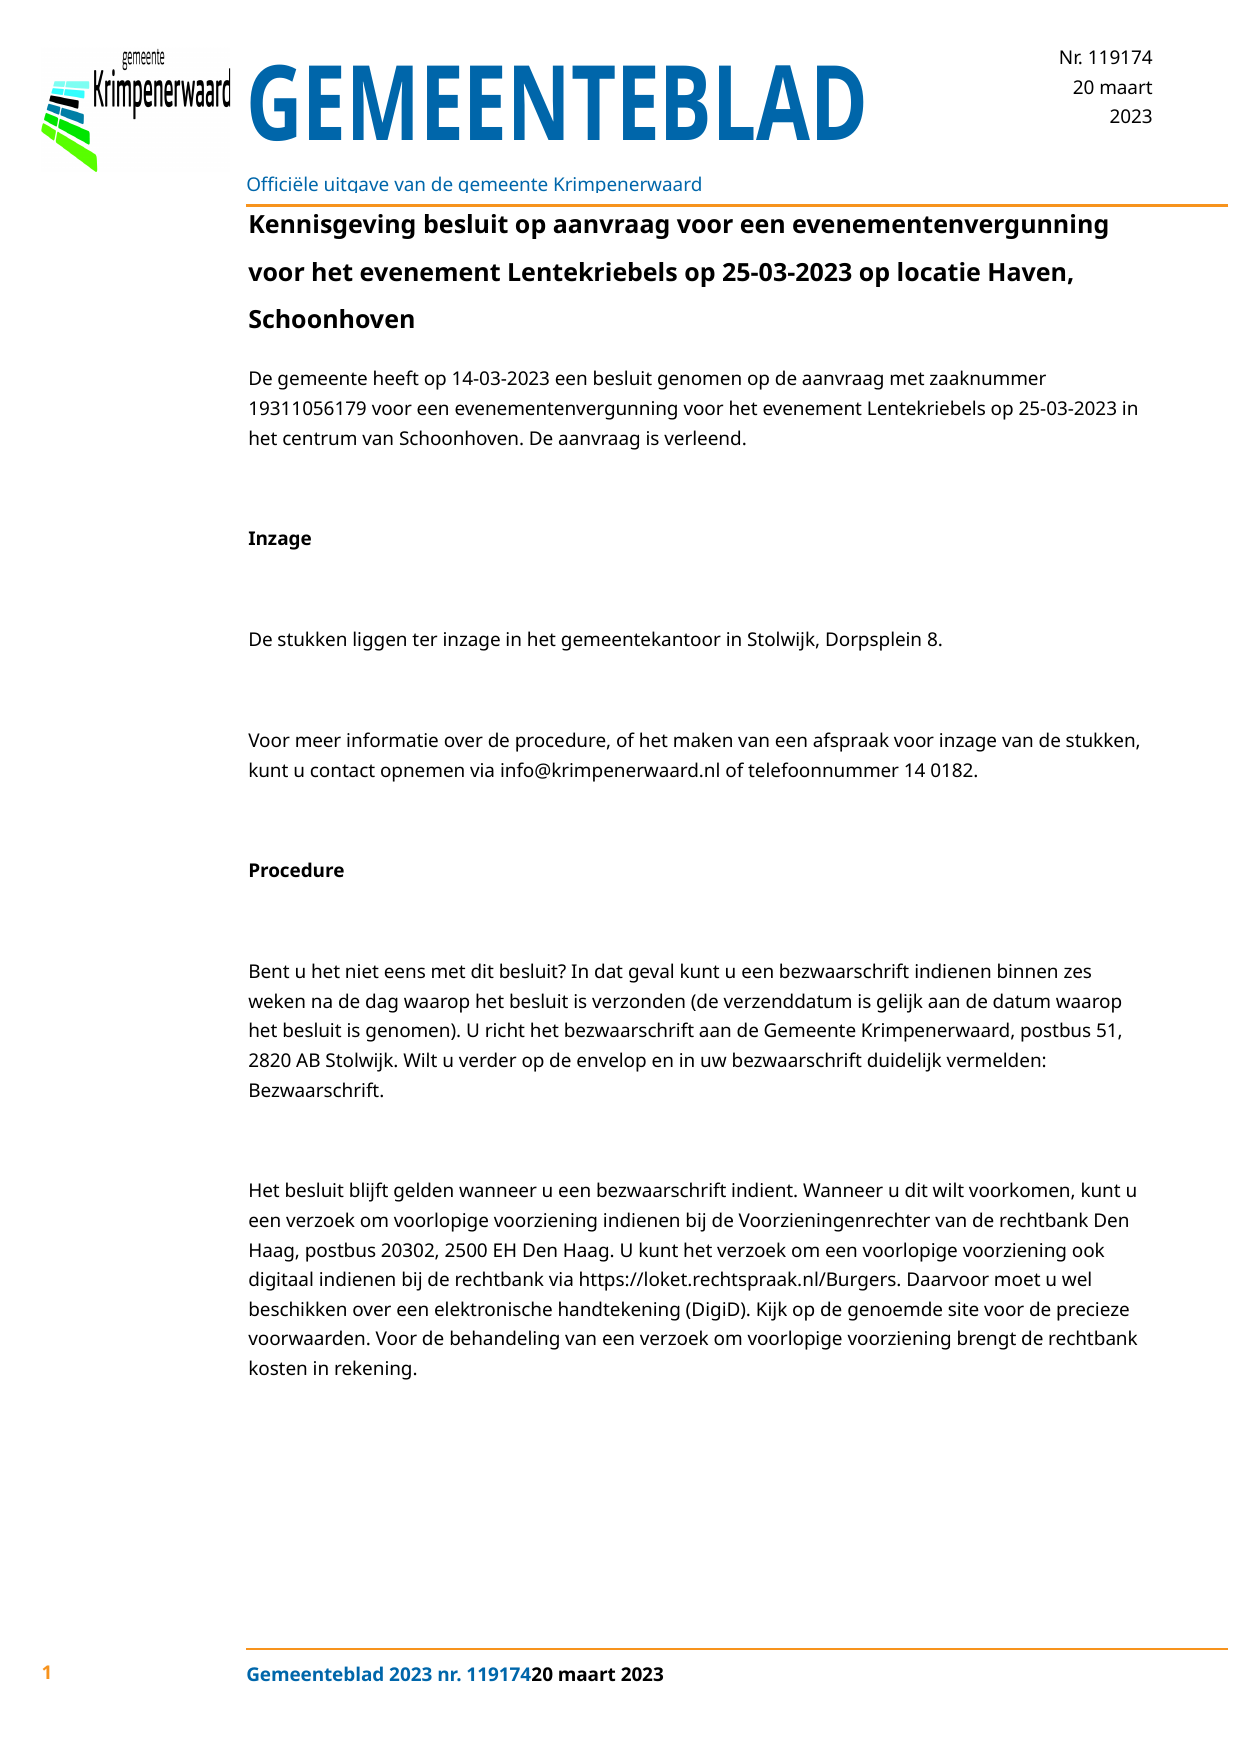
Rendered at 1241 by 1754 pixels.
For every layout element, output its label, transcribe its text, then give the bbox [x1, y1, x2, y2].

text De gemeente heeft op 14-03-2023 een besluit genomen op de aanvraag met zaaknummer 19311056179 voor een evenementenvergunning voor het evenement Lentekriebels op 25-03-2023 in het centrum van Schoonhoven. De aanvraag is verleend. [248, 366, 1152, 450]
text Voor meer informatie over de procedure, of het maken van een afspraak voor inzage van de stukken, kunt u contact opnemen via info@krimpenerwaard.nl of telefoonnummer 14 0182. [248, 727, 1152, 782]
text Kennisgeving besluit op aanvraag voor een evenementenvergunning voor het evenement Lentekriebels op 25-03-2023 op locatie Haven, Schoonhoven [248, 207, 1152, 336]
text Inzage [248, 526, 1152, 551]
text Procedure [248, 858, 1152, 883]
text De stukken liggen ter inzage in het gemeentekantoor in Stolwijk, Dorpsplein 8. [248, 626, 1152, 652]
text Bent u het niet eens met dit besluit? In dat geval kunt u een bezwaarschrift indienen binnen zes weken na de dag waarop het besluit is verzonden (de verzenddatum is gelijk aan de datum waarop het besluit is genomen). U richt het bezwaarschrift aan de Gemeente Krimpenerwaard, postbus 51, 2820 AB Stolwijk. Wilt u verder op de envelop en in uw bezwaarschrift duidelijk vermelden: Bezwaarschrift. [248, 958, 1152, 1102]
picture [41, 47, 231, 172]
text Het besluit blijft gelden wanneer u een bezwaarschrift indient. Wanneer u dit wilt voorkomen, kunt u een verzoek om voorlopige voorziening indienen bij de Voorzieningenrechter van de rechtbank Den Haag, postbus 20302, 2500 EH Den Haag. U kunt het verzoek om een voorlopige voorziening ook digitaal indienen bij de rechtbank via https://loket.rechtspraak.nl/Burgers. Daarvoor moet u wel beschikken over een elektronische handtekening (DigiD). Kijk op de genoemde site voor de precieze voorwaarden. Voor de behandeling van een verzoek om voorlopige voorziening brengt de rechtbank kosten in rekening. [248, 1178, 1152, 1381]
